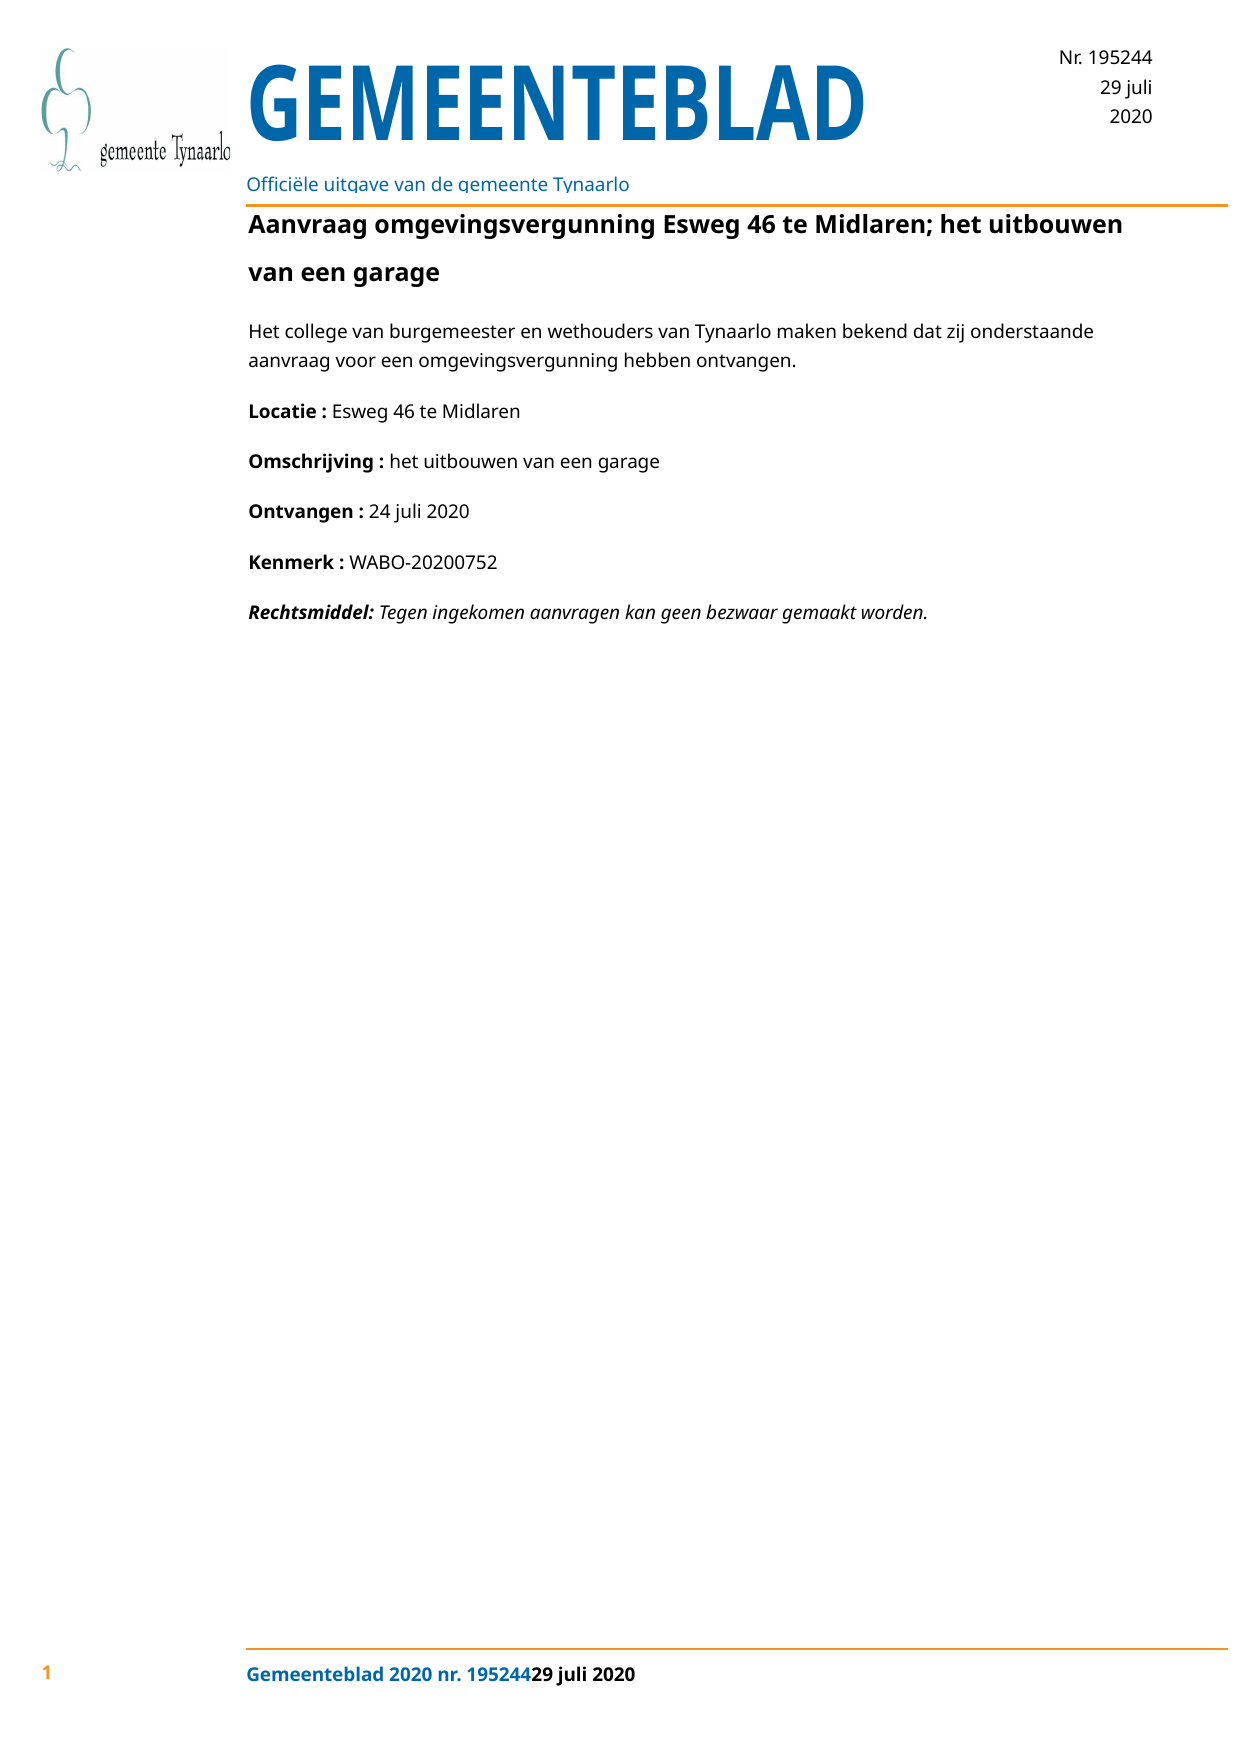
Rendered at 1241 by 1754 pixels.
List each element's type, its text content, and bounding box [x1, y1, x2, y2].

text Aanvraag omgevingsvergunning Esweg 46 te Midlaren; het uitbouwen van een garage [248, 207, 1152, 288]
text Het college van burgemeester en wethouders van Tynaarlo maken bekend dat zij onderstaande aanvraag voor een omgevingsvergunning hebben ontvangen. [248, 318, 1152, 373]
text Kenmerk : WABO-20200752 [248, 549, 1152, 575]
text Omschrijving : het uitbouwen van een garage [248, 448, 1152, 474]
text Locatie : Esweg 46 te Midlaren [248, 398, 1152, 424]
text Ontvangen : 24 juli 2020 [248, 499, 1152, 524]
picture [41, 47, 231, 172]
text Rechtsmiddel: Tegen ingekomen aanvragen kan geen bezwaar gemaakt worden. [248, 599, 1152, 625]
